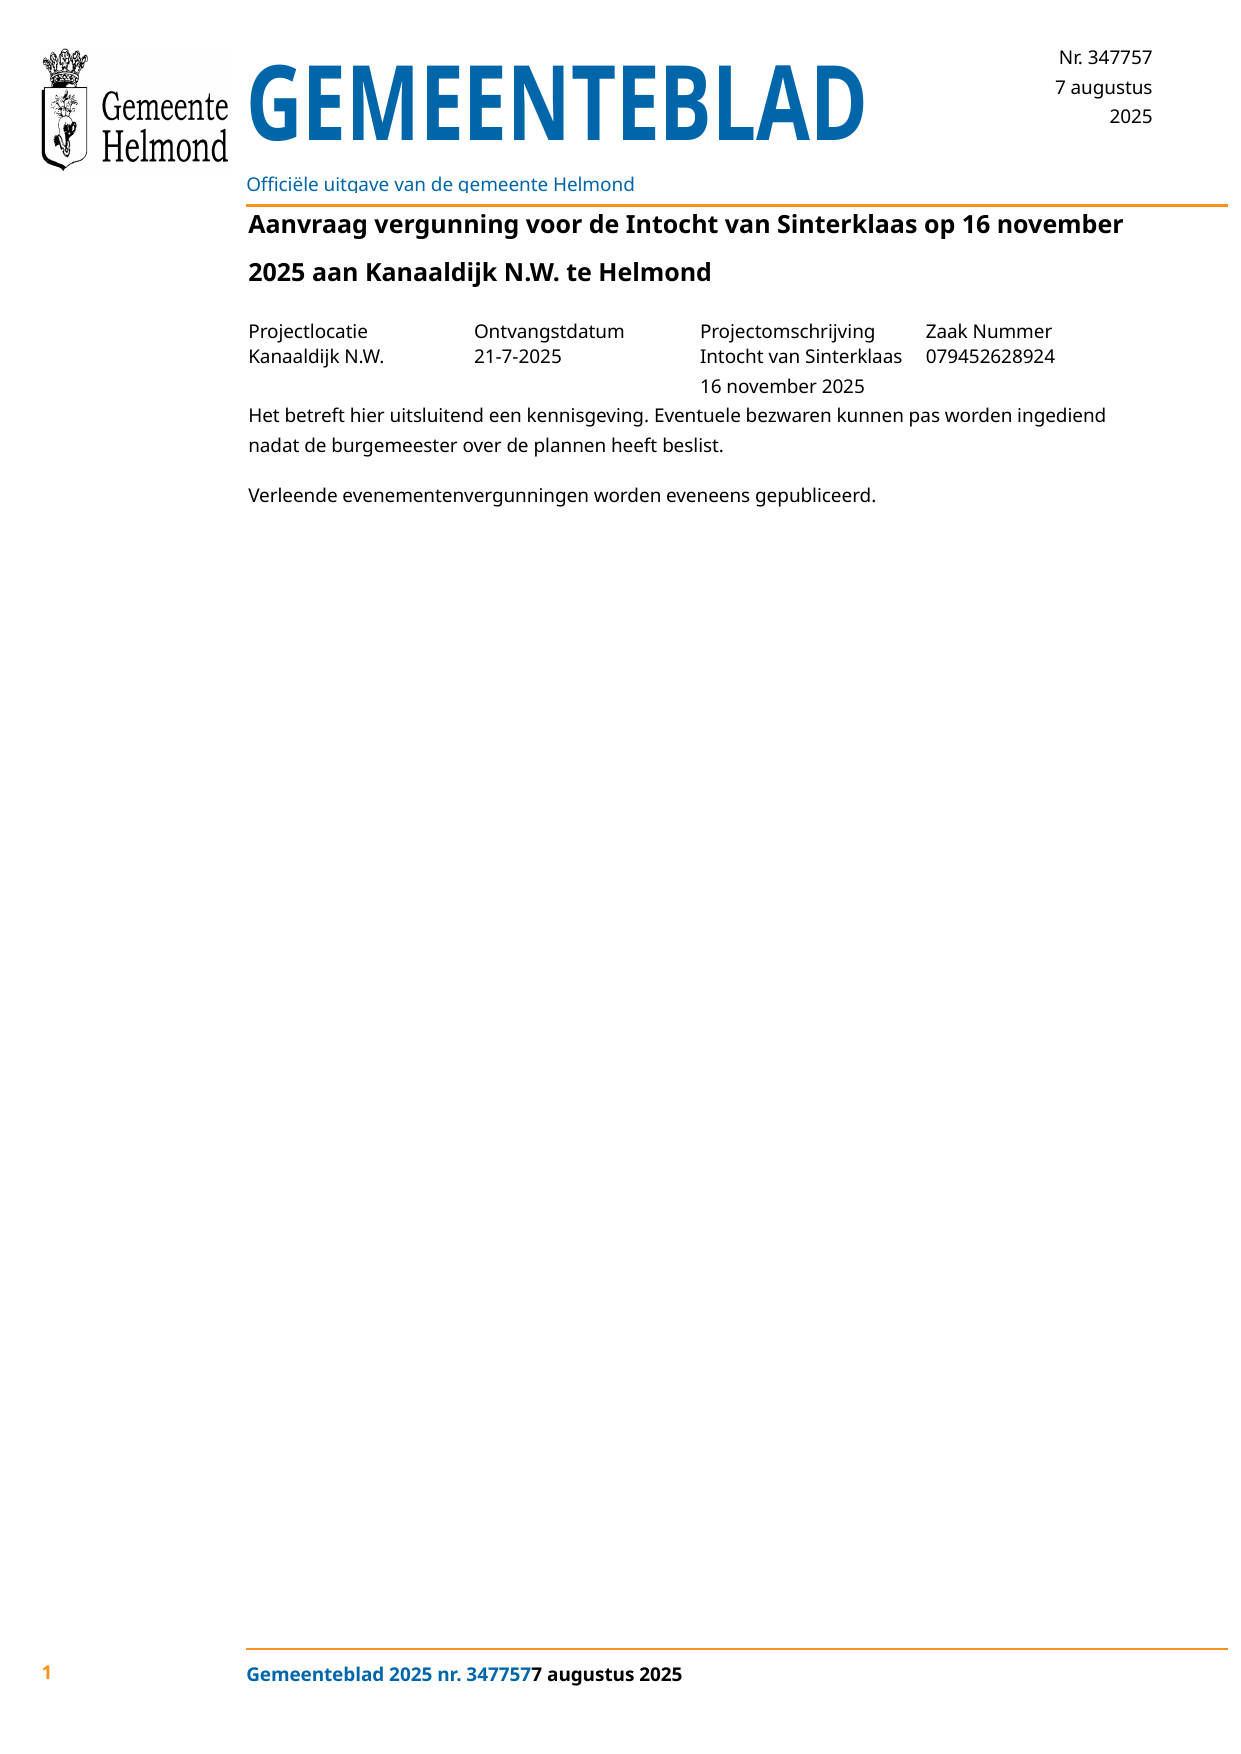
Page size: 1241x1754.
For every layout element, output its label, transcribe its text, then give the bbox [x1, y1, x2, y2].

table_header Ontvangstdatum [474, 318, 700, 344]
text Het betreft hier uitsluitend een kennisgeving. Eventuele bezwaren kunnen pas worden ingediend nadat de burgemeester over de plannen heeft beslist. [248, 402, 1152, 458]
text Verleende evenementenvergunningen worden eveneens gepubliceerd. [248, 482, 1152, 508]
picture [41, 47, 231, 172]
table_cell 21-7-2025 [474, 344, 700, 399]
table_cell 079452628924 [926, 344, 1152, 399]
table_header Projectomschrijving [700, 318, 926, 344]
text Aanvraag vergunning voor de Intocht van Sinterklaas op 16 november 2025 aan Kanaaldijk N.W. te Helmond [248, 207, 1152, 288]
table_cell Kanaaldijk N.W. [248, 344, 474, 399]
table_header Projectlocatie [248, 318, 474, 344]
table_header Zaak Nummer [926, 318, 1152, 344]
table_cell Intocht van Sinterklaas 16 november 2025 [700, 344, 926, 399]
